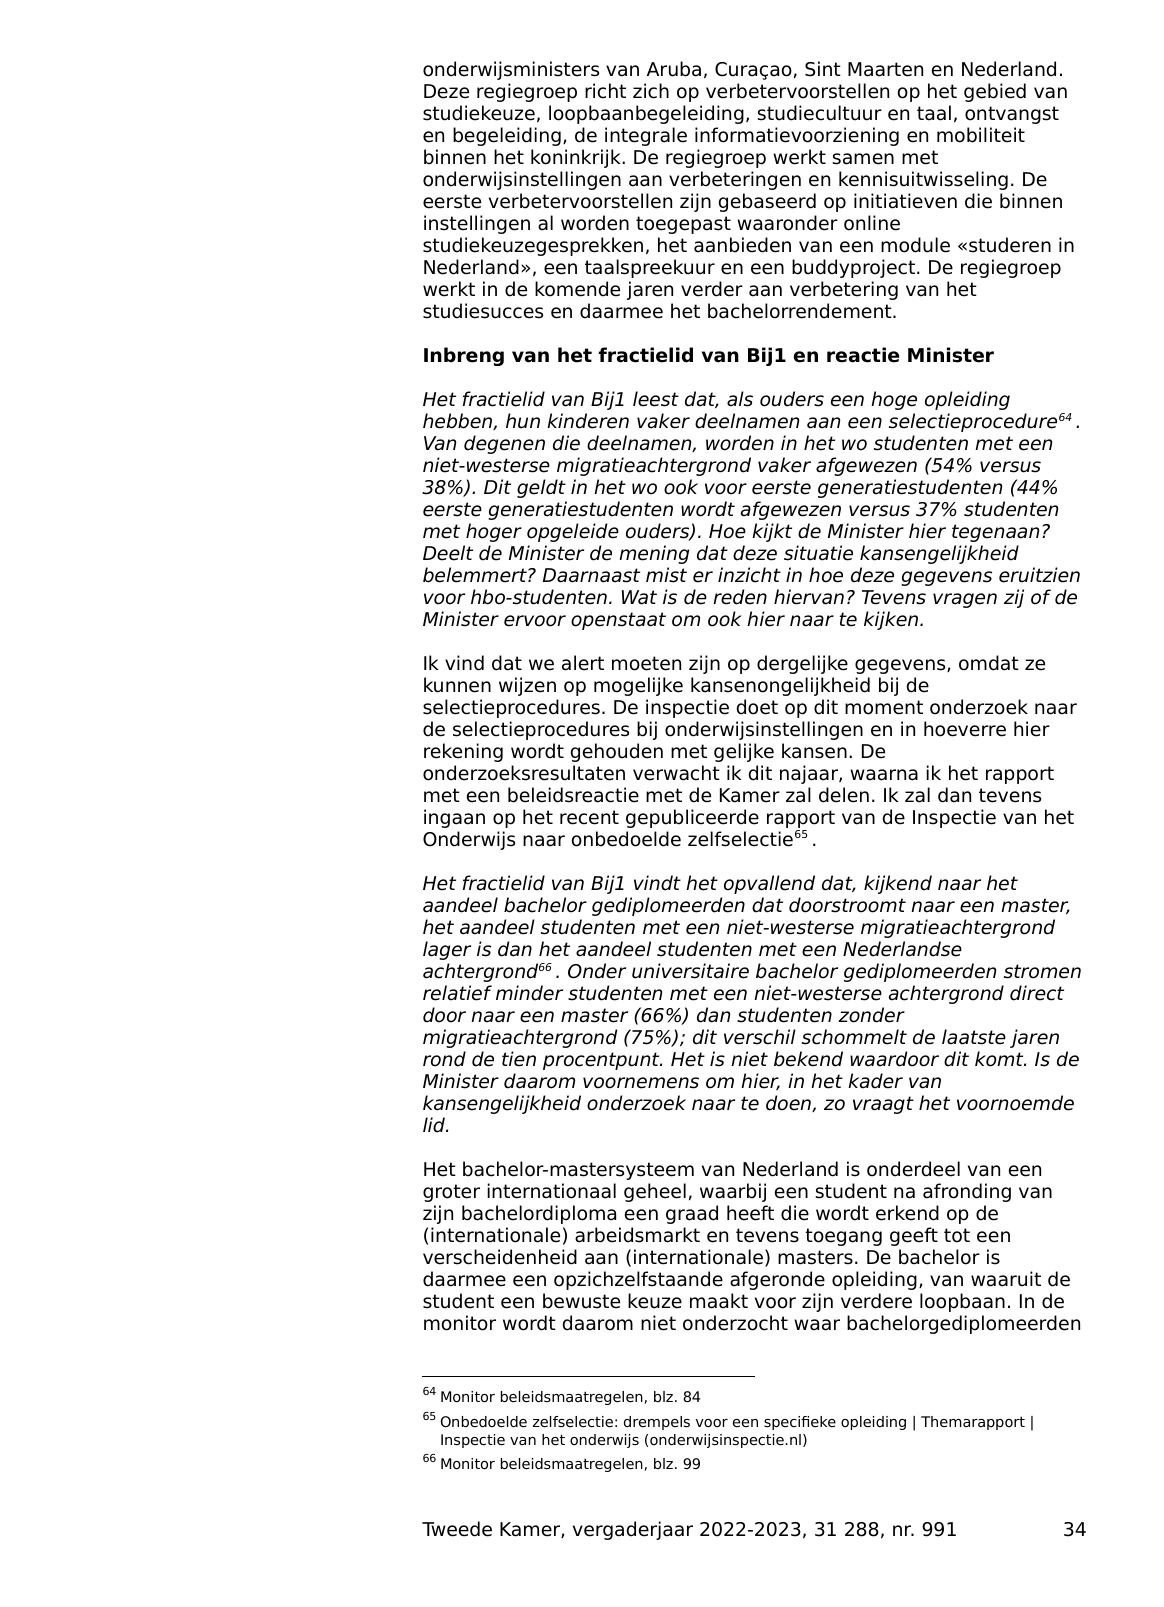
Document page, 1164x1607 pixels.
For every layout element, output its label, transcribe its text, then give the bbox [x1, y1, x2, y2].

text Het bachelor-mastersysteem van Nederland is onderdeel van een groter internationaal geheel, waarbij een student na afronding van zijn bachelordiploma een graad heeft die wordt erkend op de (internationale) arbeidsmarkt en tevens toegang geeft tot een verscheidenheid aan (internationale) masters. De bachelor is daarmee een opzichzelfstaande afgeronde opleiding, van waaruit de student een bewuste keuze maakt voor zijn verdere loopbaan. In de monitor wordt daarom niet onderzocht waar bachelorgediplomeerden [422, 1159, 1087, 1335]
subtitle Inbreng van het fractielid van Bij1 en reactie Minister [422, 345, 1087, 367]
text Het fractielid van Bij1 vindt het opvallend dat, kijkend naar het aandeel bachelor gediplomeerden dat doorstroomt naar een master, het aandeel studenten met een niet-westerse migratieachtergrond lager is dan het aandeel studenten met een Nederlandse achtergrond. Onder universitaire bachelor gediplomeerden stromen relatief minder studenten met een niet-westerse achtergrond direct door naar een master (66%) dan studenten zonder migratieachtergrond (75%); dit verschil schommelt de laatste jaren rond de tien procentpunt. Het is niet bekend waardoor dit komt. Is de Minister daarom voornemens om hier, in het kader van kansengelijkheid onderzoek naar te doen, zo vraagt het voornoemde lid. [422, 873, 1087, 1137]
text Monitor beleidsmaatregelen, blz. 84 [422, 1385, 1087, 1407]
text Ik vind dat we alert moeten zijn op dergelijke gegevens, omdat ze kunnen wijzen op mogelijke kansenongelijkheid bij de selectieprocedures. De inspectie doet op dit moment onderzoek naar de selectieprocedures bij onderwijsinstellingen en in hoeverre hier rekening wordt gehouden met gelijke kansen. De onderzoeksresultaten verwacht ik dit najaar, waarna ik het rapport met een beleidsreactie met de Kamer zal delen. Ik zal dan tevens ingaan op het recent gepubliceerde rapport van de Inspectie van het Onderwijs naar onbedoelde zelfselectie. [422, 653, 1087, 851]
text Monitor beleidsmaatregelen, blz. 99 [422, 1452, 1087, 1474]
text Onbedoelde zelfselectie: drempels voor een specifieke opleiding | Themarapport | Inspectie van het onderwijs (onderwijsinspectie.nl) [422, 1410, 1087, 1449]
text onderwijsministers van Aruba, Curaçao, Sint Maarten en Nederland. Deze regiegroep richt zich op verbetervoorstellen op het gebied van studiekeuze, loopbaanbegeleiding, studiecultuur en taal, ontvangst en begeleiding, de integrale informatievoorziening en mobiliteit binnen het koninkrijk. De regiegroep werkt samen met onderwijsinstellingen aan verbeteringen en kennisuitwisseling. De eerste verbetervoorstellen zijn gebaseerd op initiatieven die binnen instellingen al worden toegepast waaronder online studiekeuzegesprekken, het aanbieden van een module «studeren in Nederland», een taalspreekuur en een buddyproject. De regiegroep werkt in de komende jaren verder aan verbetering van het studiesucces en daarmee het bachelorrendement. [422, 59, 1087, 323]
text Het fractielid van Bij1 leest dat, als ouders een hoge opleiding hebben, hun kinderen vaker deelnamen aan een selectieprocedure. Van degenen die deelnamen, worden in het wo studenten met een niet-westerse migratieachtergrond vaker afgewezen (54% versus 38%). Dit geldt in het wo ook voor eerste generatiestudenten (44% eerste generatiestudenten wordt afgewezen versus 37% studenten met hoger opgeleide ouders). Hoe kijkt de Minister hier tegenaan? Deelt de Minister de mening dat deze situatie kansengelijkheid belemmert? Daarnaast mist er inzicht in hoe deze gegevens eruitzien voor hbo-studenten. Wat is de reden hiervan? Tevens vragen zij of de Minister ervoor openstaat om ook hier naar te kijken. [422, 389, 1087, 631]
